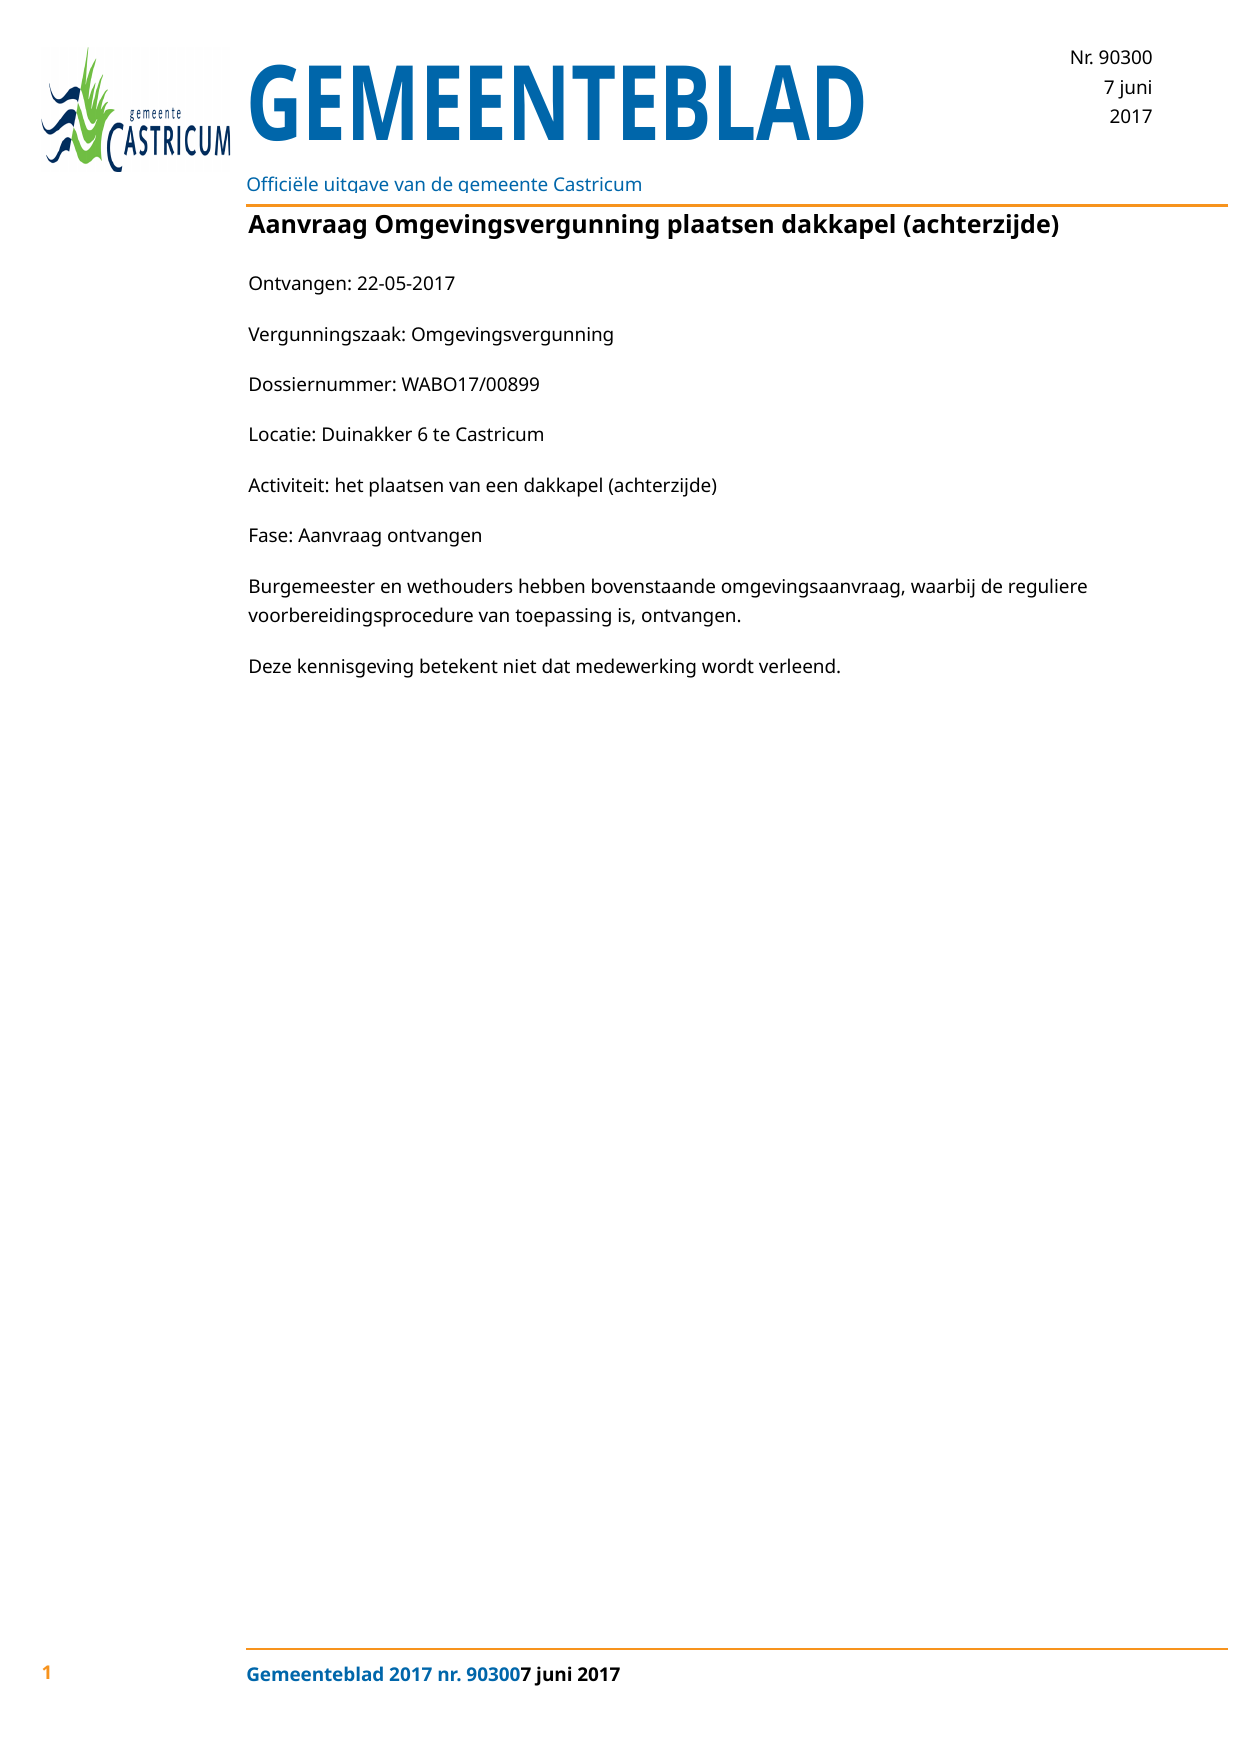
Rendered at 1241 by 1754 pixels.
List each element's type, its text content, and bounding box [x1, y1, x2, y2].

text Dossiernummer: WABO17/00899 [248, 371, 1152, 397]
text Activiteit: het plaatsen van een dakkapel (achterzijde) [248, 472, 1152, 498]
text Burgemeester en wethouders hebben bovenstaande omgevingsaanvraag, waarbij de reguliere voorbereidingsprocedure van toepassing is, ontvangen. [248, 573, 1152, 628]
text Fase: Aanvraag ontvangen [248, 522, 1152, 548]
text Locatie: Duinakker 6 te Castricum [248, 422, 1152, 447]
text Aanvraag Omgevingsvergunning plaatsen dakkapel (achterzijde) [248, 207, 1152, 241]
text Ontvangen: 22-05-2017 [248, 270, 1152, 296]
text Vergunningszaak: Omgevingsvergunning [248, 321, 1152, 346]
text Deze kennisgeving betekent niet dat medewerking wordt verleend. [248, 653, 1152, 678]
picture [41, 47, 231, 172]
